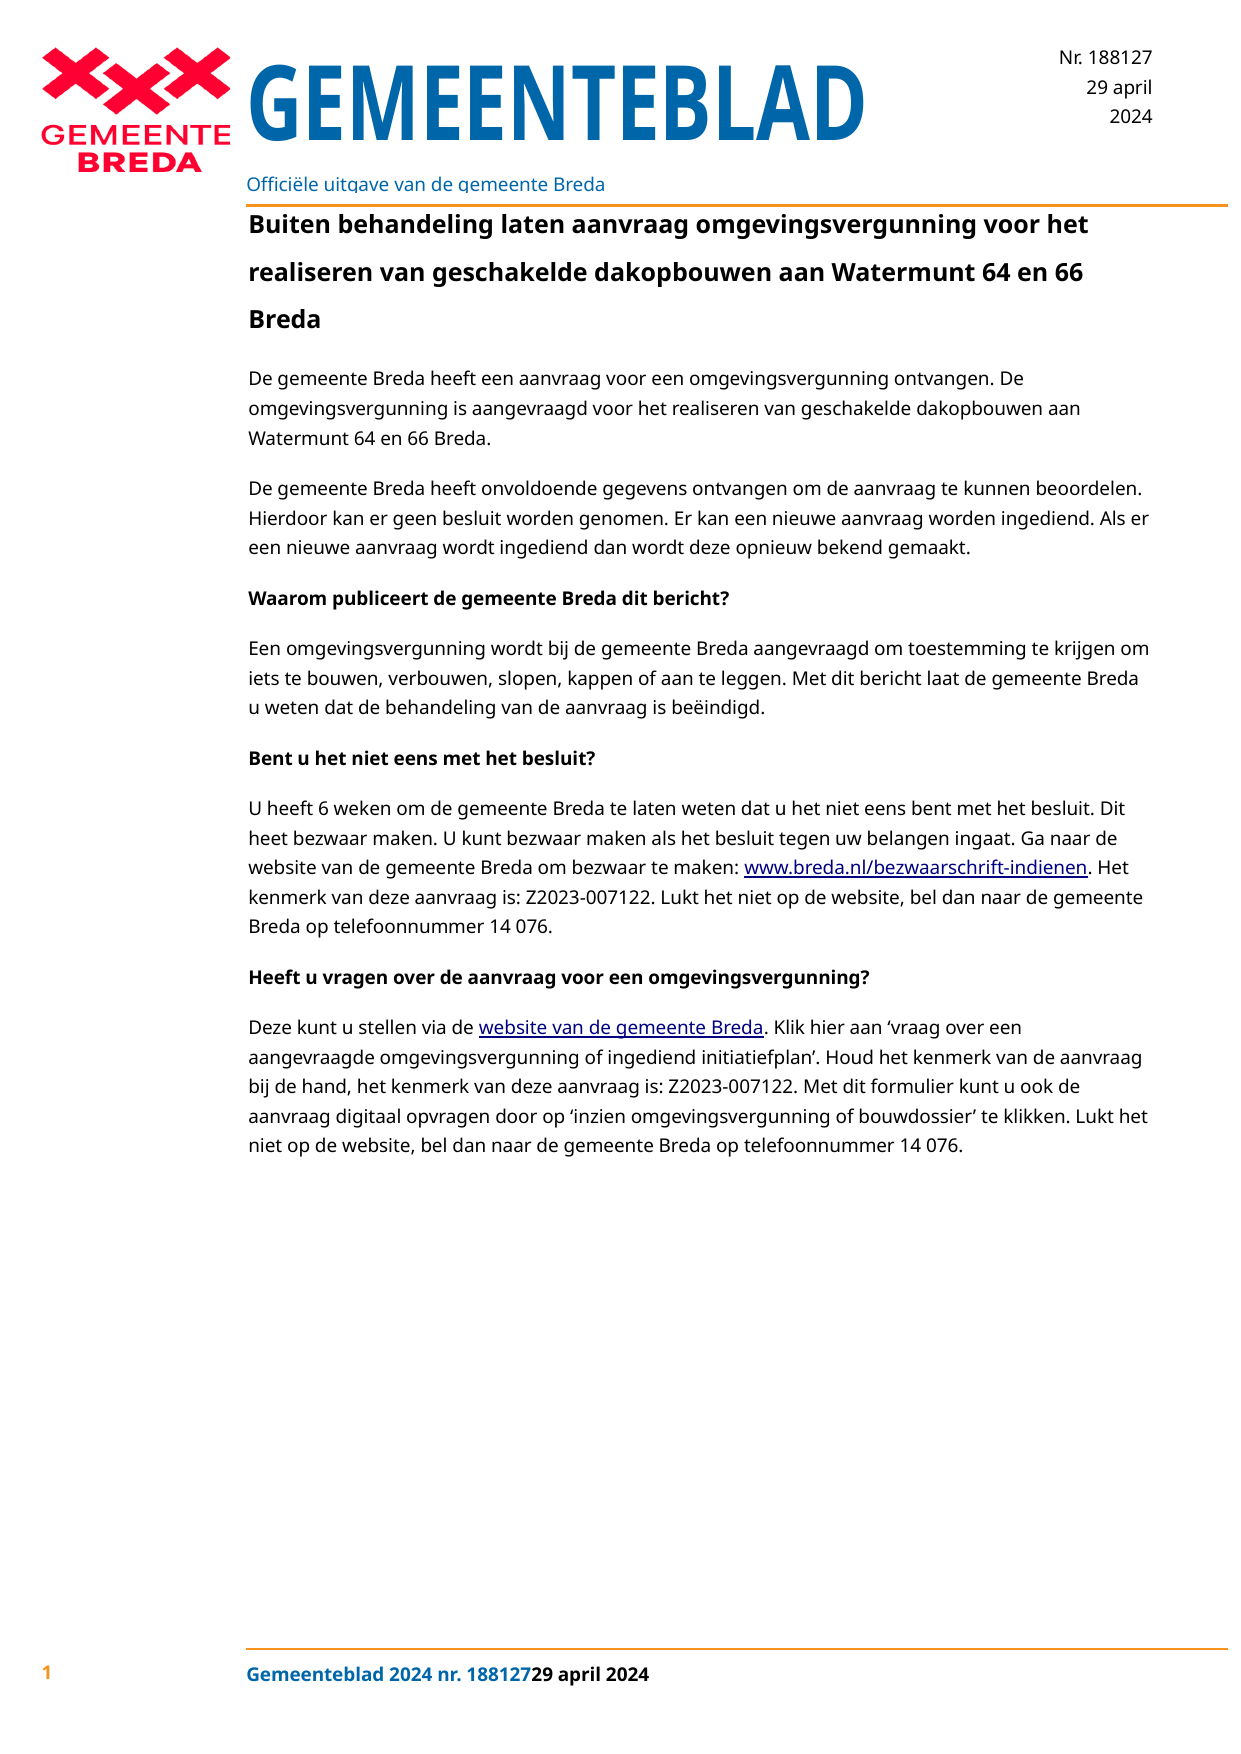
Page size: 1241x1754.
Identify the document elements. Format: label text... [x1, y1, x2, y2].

text Een omgevingsvergunning wordt bij de gemeente Breda aangevraagd om toestemming te krijgen om iets te bouwen, verbouwen, slopen, kappen of aan te leggen. Met dit bericht laat de gemeente Breda u weten dat de behandeling van de aanvraag is beëindigd. [248, 635, 1152, 720]
text Heeft u vragen over de aanvraag voor een omgevingsvergunning? [248, 964, 1152, 989]
text Bent u het niet eens met het besluit? [248, 745, 1152, 770]
text U heeft 6 weken om de gemeente Breda te laten weten dat u het niet eens bent met het besluit. Dit heet bezwaar maken. U kunt bezwaar maken als het besluit tegen uw belangen ingaat. Ga naar de website van de gemeente Breda om bezwaar te maken: www.breda.nl/bezwaarschrift-indienen. Het kenmerk van deze aanvraag is: Z2023-007122. Lukt het niet op de website, bel dan naar de gemeente Breda op telefoonnummer 14 076. [248, 795, 1152, 939]
text Deze kunt u stellen via de website van de gemeente Breda. Klik hier aan ‘vraag over een aangevraagde omgevingsvergunning of ingediend initiatiefplan’. Houd het kenmerk van de aanvraag bij de hand, het kenmerk van deze aanvraag is: Z2023-007122. Met dit formulier kunt u ook de aanvraag digitaal opvragen door op ‘inzien omgevingsvergunning of bouwdossier’ te klikken. Lukt het niet op de website, bel dan naar de gemeente Breda op telefoonnummer 14 076. [248, 1014, 1152, 1158]
picture [41, 47, 231, 172]
text Waarom publiceert de gemeente Breda dit bericht? [248, 585, 1152, 610]
text De gemeente Breda heeft onvoldoende gegevens ontvangen om de aanvraag te kunnen beoordelen. Hierdoor kan er geen besluit worden genomen. Er kan een nieuwe aanvraag worden ingediend. Als er een nieuwe aanvraag wordt ingediend dan wordt deze opnieuw bekend gemaakt. [248, 475, 1152, 560]
text De gemeente Breda heeft een aanvraag voor een omgevingsvergunning ontvangen. De omgevingsvergunning is aangevraagd voor het realiseren van geschakelde dakopbouwen aan Watermunt 64 en 66 Breda. [248, 366, 1152, 450]
text Buiten behandeling laten aanvraag omgevingsvergunning voor het realiseren van geschakelde dakopbouwen aan Watermunt 64 en 66 Breda [248, 207, 1152, 336]
